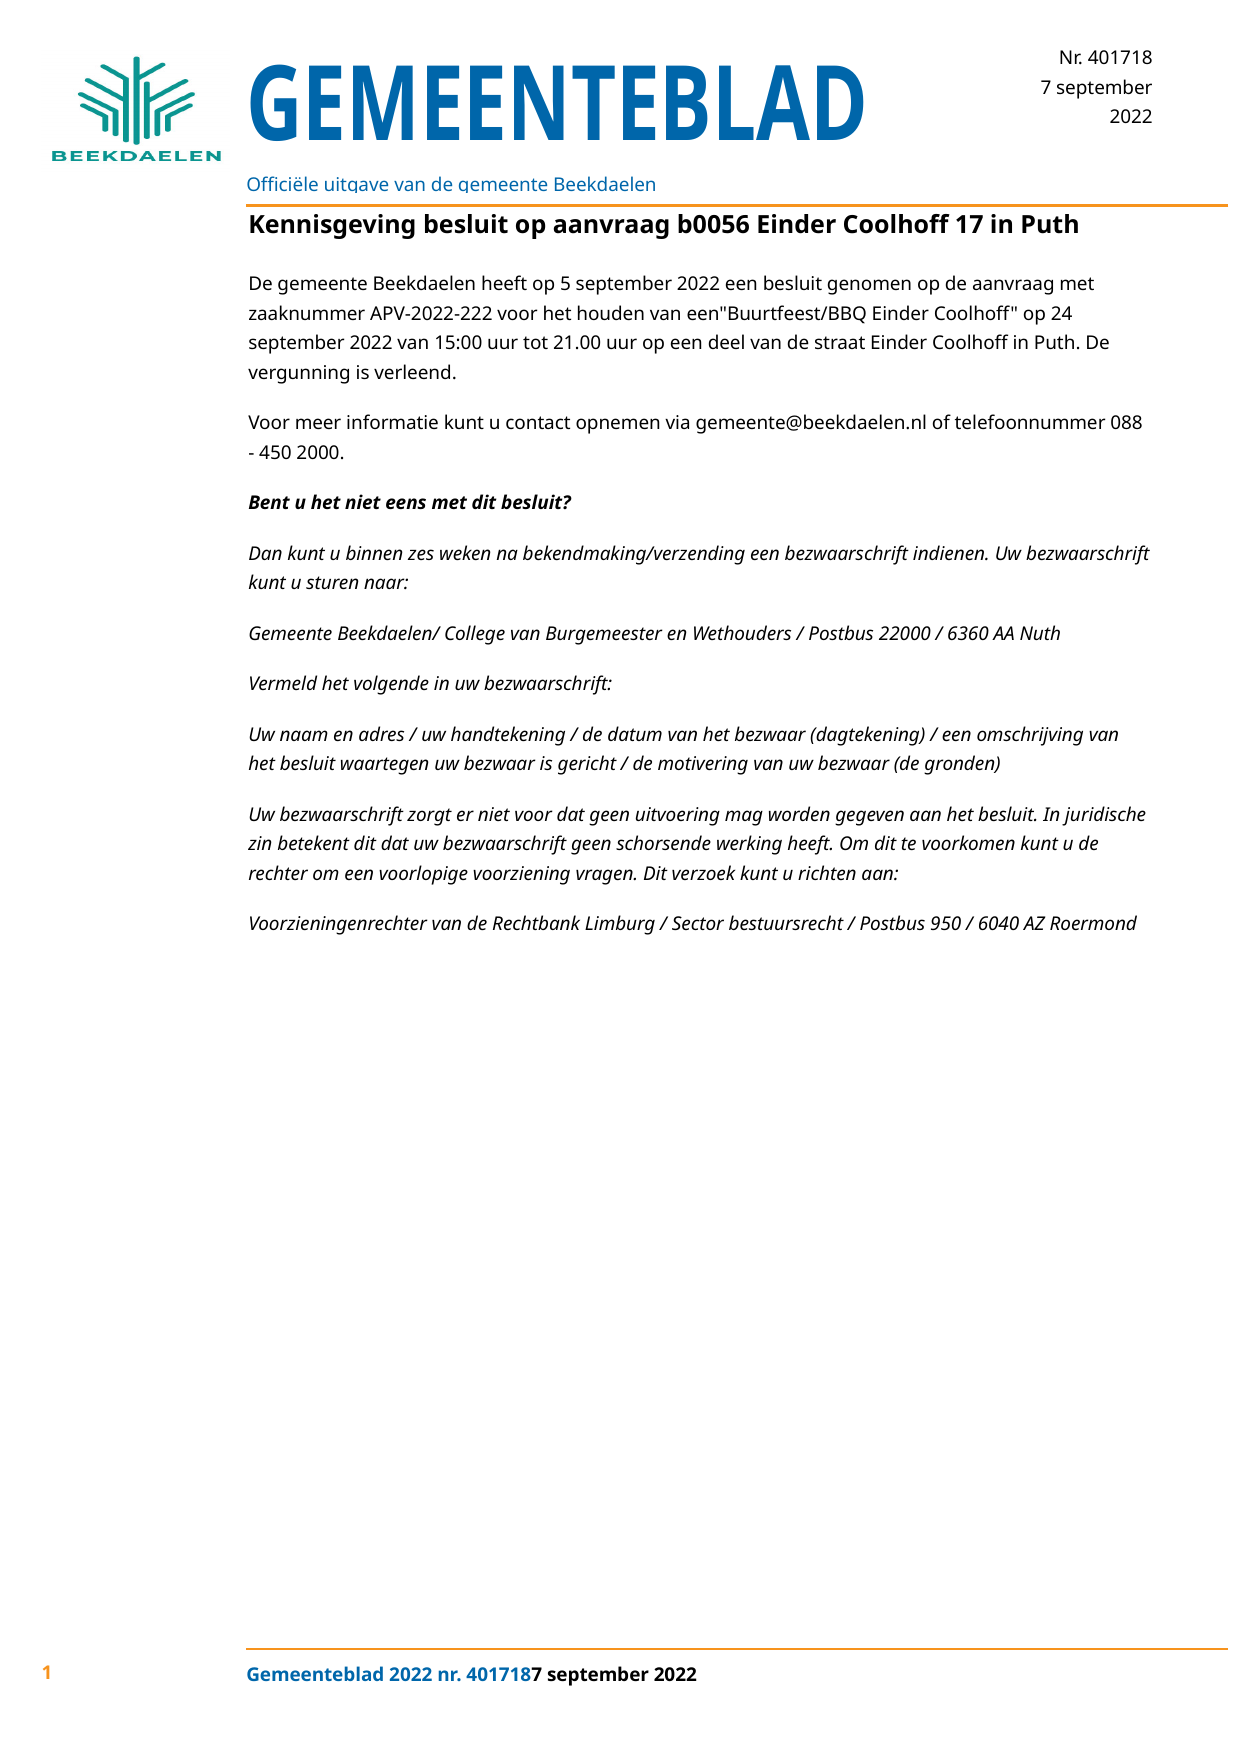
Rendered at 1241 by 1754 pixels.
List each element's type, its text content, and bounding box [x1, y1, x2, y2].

text Vermeld het volgende in uw bezwaarschrift: [248, 670, 1152, 696]
text De gemeente Beekdaelen heeft op 5 september 2022 een besluit genomen op de aanvraag met zaaknummer APV-2022-222 voor het houden van een"Buurtfeest/BBQ Einder Coolhoff" op 24 september 2022 van 15:00 uur tot 21.00 uur op een deel van de straat Einder Coolhoff in Puth. De vergunning is verleend. [248, 270, 1152, 385]
text Uw naam en adres / uw handtekening / de datum van het bezwaar (dagtekening) / een omschrijving van het besluit waartegen uw bezwaar is gericht / de motivering van uw bezwaar (de gronden) [248, 721, 1152, 776]
text Bent u het niet eens met dit besluit? [248, 489, 1152, 515]
text Voor meer informatie kunt u contact opnemen via gemeente@beekdaelen.nl of telefoonnummer 088 - 450 2000. [248, 409, 1152, 465]
text Kennisgeving besluit op aanvraag b0056 Einder Coolhoff 17 in Puth [248, 207, 1152, 241]
text Gemeente Beekdaelen/ College van Burgemeester en Wethouders / Postbus 22000 / 6360 AA Nuth [248, 620, 1152, 646]
text Voorzieningenrechter van de Rechtbank Limburg / Sector bestuursrecht / Postbus 950 / 6040 AZ Roermond [248, 910, 1152, 936]
picture [41, 47, 231, 172]
text Dan kunt u binnen zes weken na bekendmaking/verzending een bezwaarschrift indienen. Uw bezwaarschrift kunt u sturen naar: [248, 540, 1152, 595]
text Uw bezwaarschrift zorgt er niet voor dat geen uitvoering mag worden gegeven aan het besluit. In juridische zin betekent dit dat uw bezwaarschrift geen schorsende werking heeft. Om dit te voorkomen kunt u de rechter om een voorlopige voorziening vragen. Dit verzoek kunt u richten aan: [248, 801, 1152, 886]
